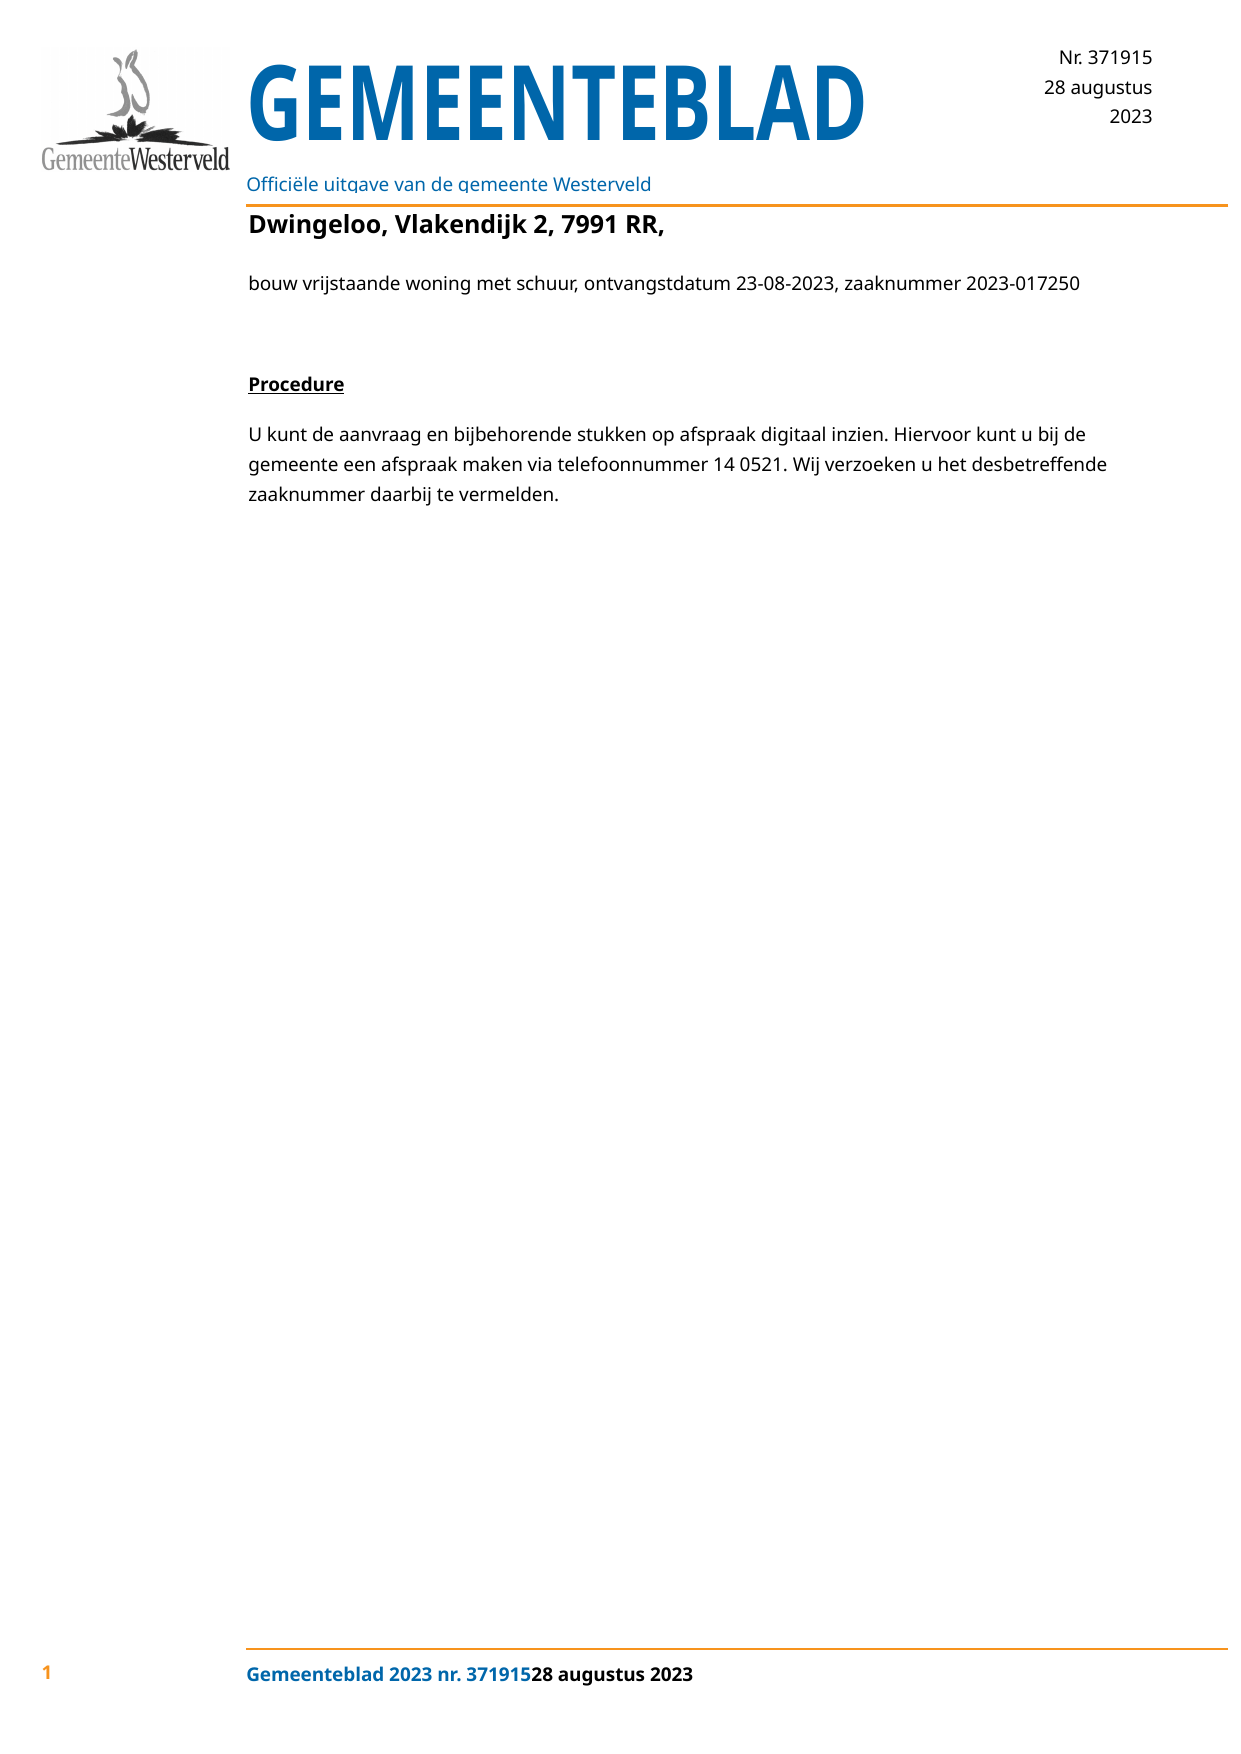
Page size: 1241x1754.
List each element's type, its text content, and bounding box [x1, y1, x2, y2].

text bouw vrijstaande woning met schuur, ontvangstdatum 23-08-2023, zaaknummer 2023-017250 [248, 270, 1152, 296]
picture [41, 47, 231, 172]
text U kunt de aanvraag en bijbehorende stukken op afspraak digitaal inzien. Hiervoor kunt u bij de gemeente een afspraak maken via telefoonnummer 14 0521. Wij verzoeken u het desbetreffende zaaknummer daarbij te vermelden. [248, 422, 1152, 506]
text Dwingeloo, Vlakendijk 2, 7991 RR, [248, 207, 1152, 241]
text Procedure [248, 371, 1152, 397]
